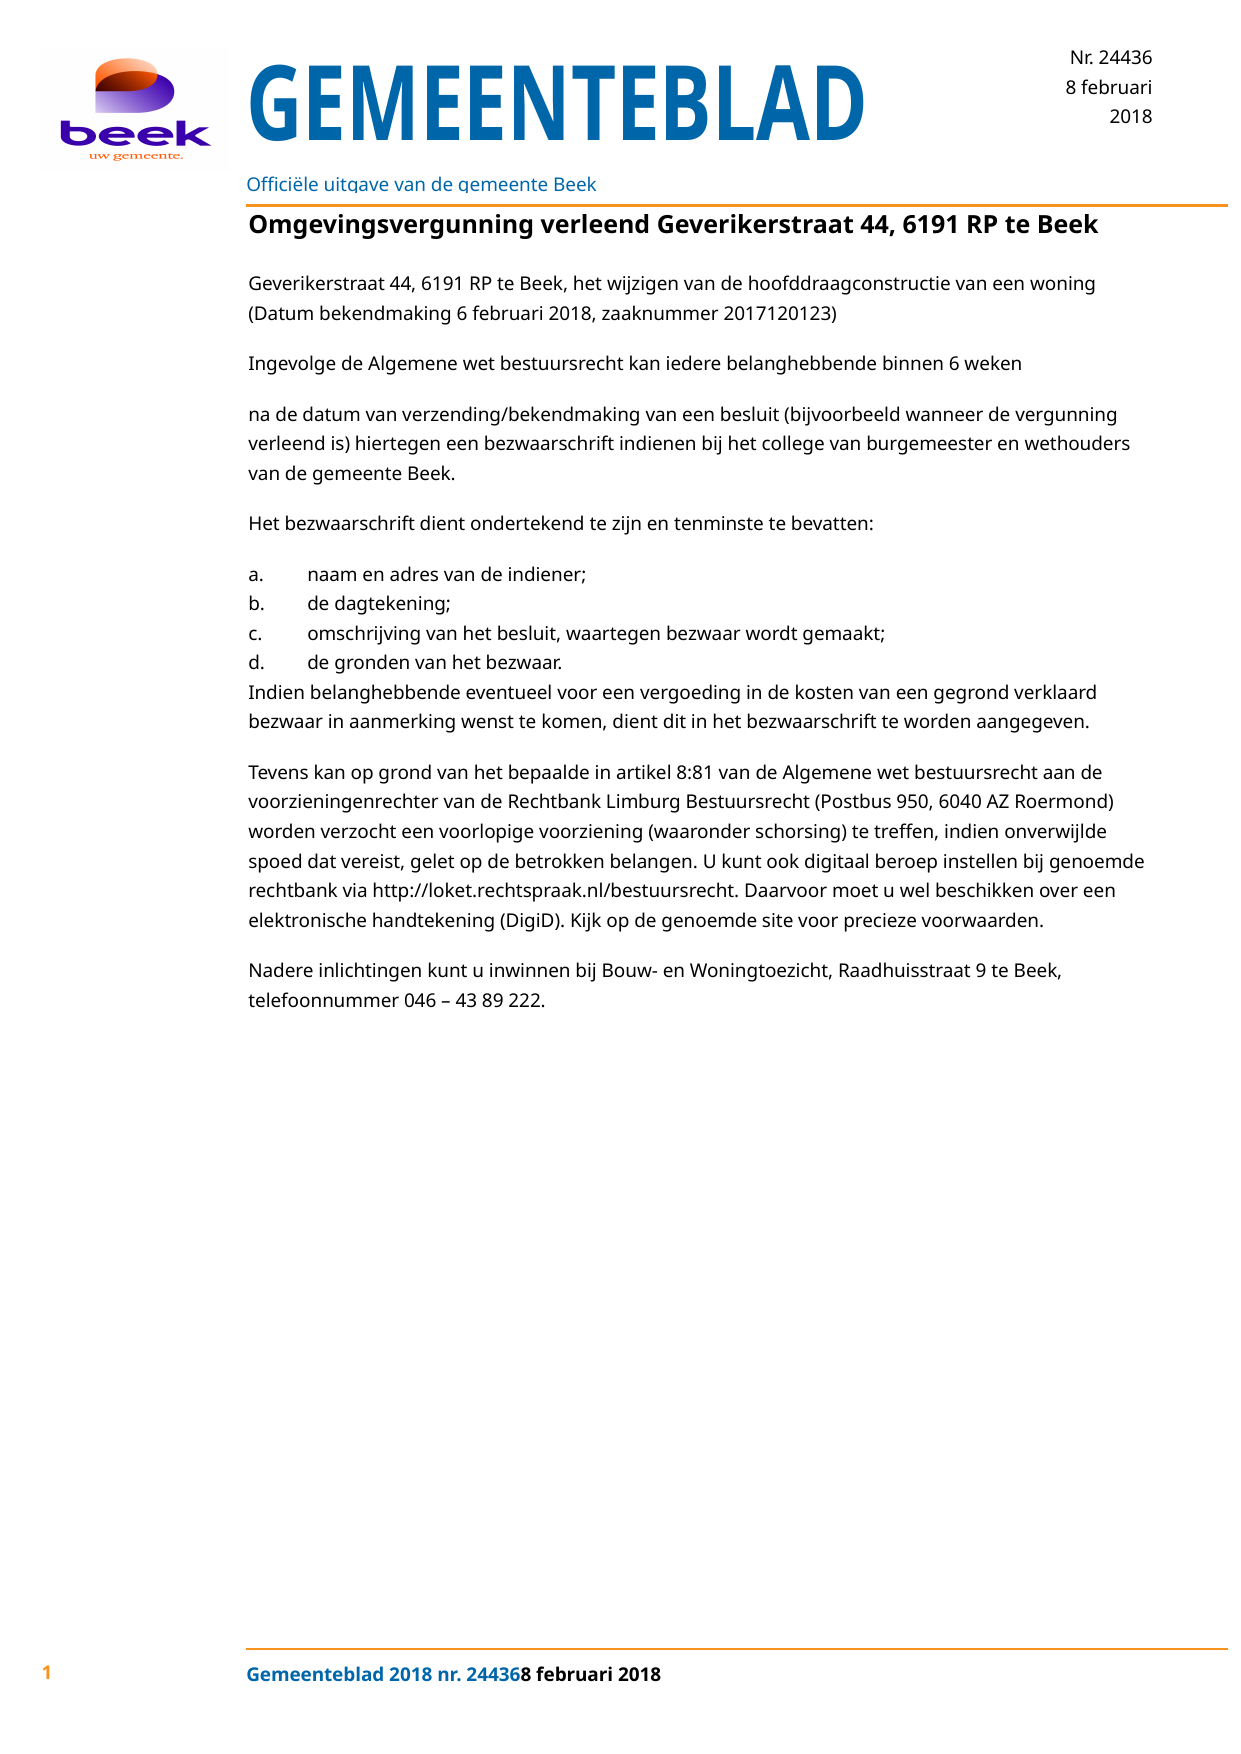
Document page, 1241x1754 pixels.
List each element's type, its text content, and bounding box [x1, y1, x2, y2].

text na de datum van verzending/bekendmaking van een besluit (bijvoorbeeld wanneer de vergunning verleend is) hiertegen een bezwaarschrift indienen bij het college van burgemeester en wethouders van de gemeente Beek. [248, 401, 1152, 486]
list omschrijving van het besluit, waartegen bezwaar wordt gemaakt; [248, 620, 1152, 646]
list naam en adres van de indiener; [248, 561, 1152, 586]
text Ingevolge de Algemene wet bestuursrecht kan iedere belanghebbende binnen 6 weken [248, 350, 1152, 376]
text Geverikerstraat 44, 6191 RP te Beek, het wijzigen van de hoofddraagconstructie van een woning (Datum bekendmaking 6 februari 2018, zaaknummer 2017120123) [248, 270, 1152, 326]
text Omgevingsvergunning verleend Geverikerstraat 44, 6191 RP te Beek [248, 207, 1152, 241]
text Het bezwaarschrift dient ondertekend te zijn en tenminste te bevatten: [248, 510, 1152, 536]
list de gronden van het bezwaar. [248, 649, 1152, 675]
text Nadere inlichtingen kunt u inwinnen bij Bouw- en Woningtoezicht, Raadhuisstraat 9 te Beek, telefoonnummer 046 – 43 89 222. [248, 957, 1152, 1013]
text Tevens kan op grond van het bepaalde in artikel 8:81 van de Algemene wet bestuursrecht aan de voorzieningenrechter van de Rechtbank Limburg Bestuursrecht (Postbus 950, 6040 AZ Roermond) worden verzocht een voorlopige voorziening (waaronder schorsing) te treffen, indien onverwijlde spoed dat vereist, gelet op de betrokken belangen. U kunt ook digitaal beroep instellen bij genoemde rechtbank via http://loket.rechtspraak.nl/bestuursrecht. Daarvoor moet u wel beschikken over een elektronische handtekening (DigiD). Kijk op de genoemde site voor precieze voorwaarden. [248, 759, 1152, 933]
picture [41, 47, 231, 172]
list de dagtekening; [248, 590, 1152, 616]
text Indien belanghebbende eventueel voor een vergoeding in de kosten van een gegrond verklaard bezwaar in aanmerking wenst te komen, dient dit in het bezwaarschrift te worden aangegeven. [248, 679, 1152, 734]
